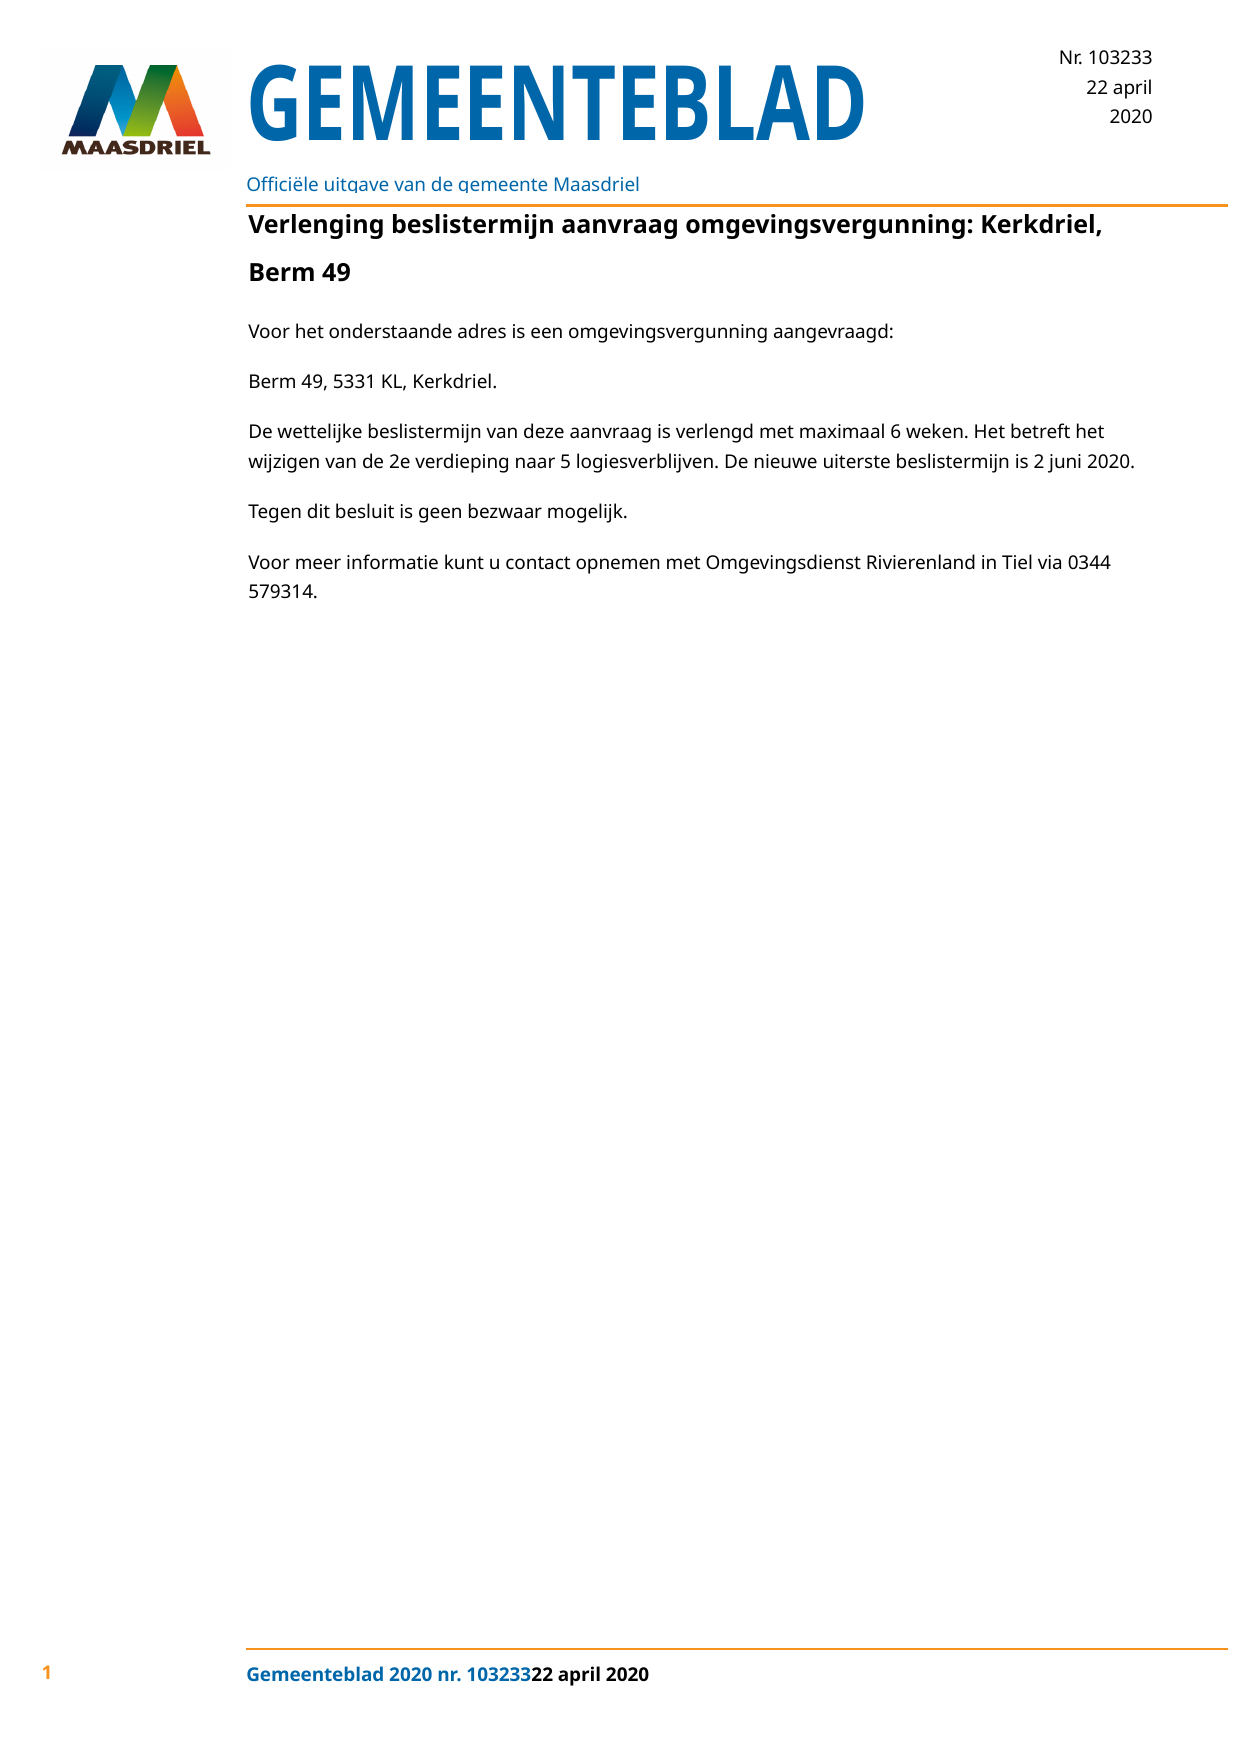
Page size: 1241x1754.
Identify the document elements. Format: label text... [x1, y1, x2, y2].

text Voor meer informatie kunt u contact opnemen met Omgevingsdienst Rivierenland in Tiel via 0344 579314. [248, 549, 1152, 604]
text Tegen dit besluit is geen bezwaar mogelijk. [248, 499, 1152, 524]
text De wettelijke beslistermijn van deze aanvraag is verlengd met maximaal 6 weken. Het betreft het wijzigen van de 2e verdieping naar 5 logiesverblijven. De nieuwe uiterste beslistermijn is 2 juni 2020. [248, 419, 1152, 474]
text Verlenging beslistermijn aanvraag omgevingsvergunning: Kerkdriel, Berm 49 [248, 207, 1152, 288]
text Berm 49, 5331 KL, Kerkdriel. [248, 368, 1152, 394]
picture [41, 47, 231, 172]
text Voor het onderstaande adres is een omgevingsvergunning aangevraagd: [248, 318, 1152, 344]
